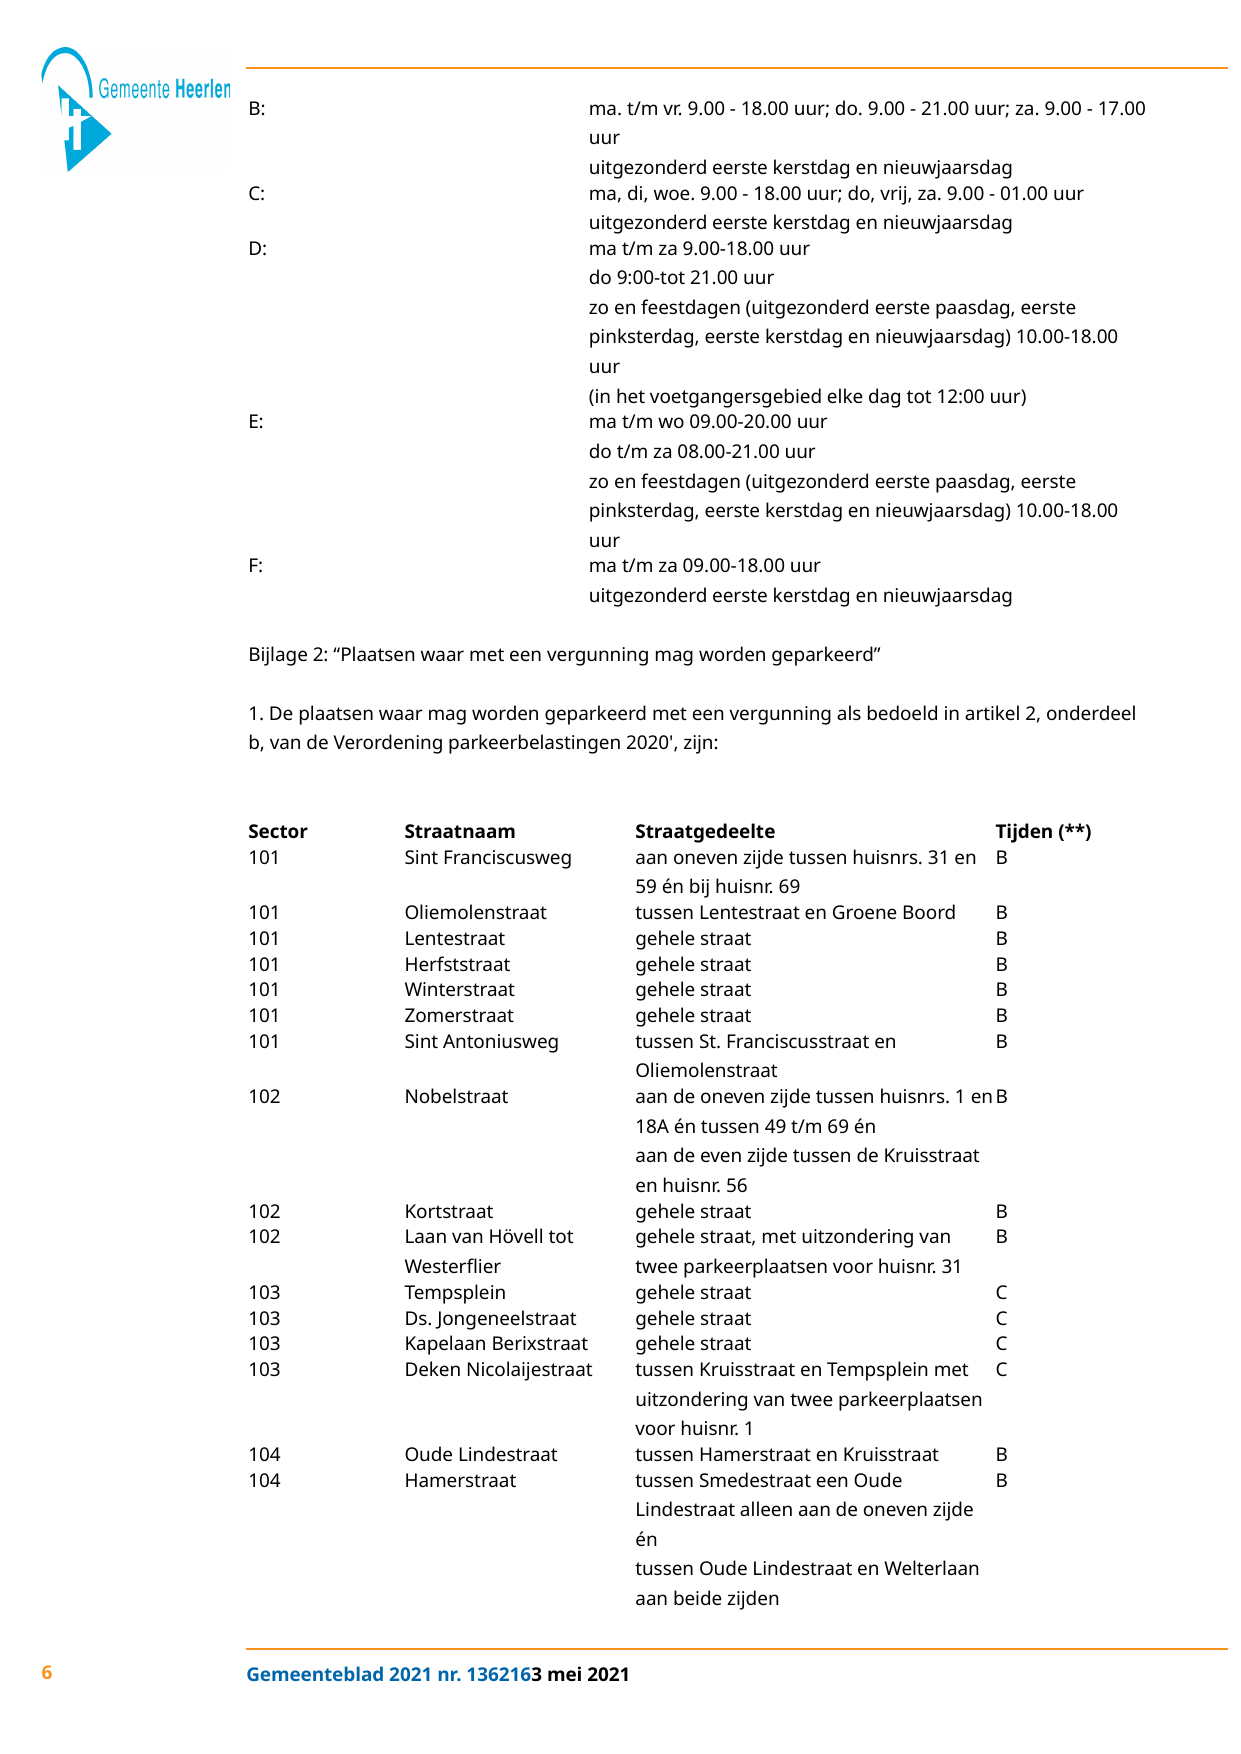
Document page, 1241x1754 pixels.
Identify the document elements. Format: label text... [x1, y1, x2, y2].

table_cell Herfststraat [404, 951, 635, 977]
table_cell 102 [248, 1224, 404, 1279]
table_cell Sint Antoniusweg [404, 1028, 635, 1083]
table_cell gehele straat [635, 1279, 995, 1305]
table_cell 101 [248, 1028, 404, 1083]
table_cell Hamerstraat [404, 1467, 635, 1611]
table_cell Winterstraat [404, 977, 635, 1002]
table_cell B [995, 925, 1152, 951]
table_cell Zomerstraat [404, 1003, 635, 1028]
table_cell gehele straat [635, 1330, 995, 1356]
table_cell B [995, 844, 1152, 899]
table_cell 103 [248, 1279, 404, 1305]
table_cell 103 [248, 1330, 404, 1356]
table_cell Oliemolenstraat [404, 900, 635, 925]
table_cell B [995, 1441, 1152, 1467]
table_cell 103 [248, 1305, 404, 1330]
table_cell 104 [248, 1467, 404, 1611]
table_cell Oude Lindestraat [404, 1441, 635, 1467]
table_cell gehele straat [635, 1003, 995, 1028]
table_cell tussen Kruisstraat en Tempsplein met uitzondering van twee parkeerplaatsen voor huisnr. 1 [635, 1356, 995, 1441]
table_cell B [995, 1198, 1152, 1224]
table_cell gehele straat, met uitzondering van twee parkeerplaatsen voor huisnr. 31 [635, 1224, 995, 1279]
table_cell F: [248, 553, 589, 608]
table_cell 101 [248, 900, 404, 925]
table_cell Sint Franciscusweg [404, 844, 635, 899]
table_cell B [995, 951, 1152, 977]
table_cell 101 [248, 951, 404, 977]
table_cell ma t/m za 9.00-18.00 uur do 9:00-tot 21.00 uur zo en feestdagen (uitgezonderd eerste paasdag, eerste pinksterdag, eerste kerstdag en nieuwjaarsdag) 10.00-18.00 uur (in het voetgangersgebied elke dag tot 12:00 uur) [589, 235, 1152, 409]
table_cell 101 [248, 1003, 404, 1028]
table_cell tussen St. Franciscusstraat en Oliemolenstraat [635, 1028, 995, 1083]
table_cell C [995, 1356, 1152, 1441]
table_cell D: [248, 235, 589, 409]
table_cell B [995, 1224, 1152, 1279]
text 1. De plaatsen waar mag worden geparkeerd met een vergunning als bedoeld in artikel 2, onderdeel b, van de Verordening parkeerbelastingen 2020', zijn: [248, 700, 1152, 755]
table_cell gehele straat [635, 977, 995, 1002]
table_cell Nobelstraat [404, 1084, 635, 1198]
table_cell ma t/m wo 09.00-20.00 uur do t/m za 08.00-21.00 uur zo en feestdagen (uitgezonderd eerste paasdag, eerste pinksterdag, eerste kerstdag en nieuwjaarsdag) 10.00-18.00 uur [589, 409, 1152, 553]
table_cell B [995, 900, 1152, 925]
table_cell gehele straat [635, 951, 995, 977]
table_header Straatgedeelte [635, 819, 995, 844]
table_cell 103 [248, 1356, 404, 1441]
table_header Sector [248, 819, 404, 844]
table_cell 101 [248, 977, 404, 1002]
table_cell B [995, 977, 1152, 1002]
table_cell 102 [248, 1084, 404, 1198]
table_cell 101 [248, 925, 404, 951]
table_cell Kapelaan Berixstraat [404, 1330, 635, 1356]
table_cell ma. t/m vr. 9.00 - 18.00 uur; do. 9.00 - 21.00 uur; za. 9.00 - 17.00 uur uitgezonderd eerste kerstdag en nieuwjaarsdag [589, 95, 1152, 180]
table_header Tijden (**) [995, 819, 1152, 844]
table_cell ma, di, woe. 9.00 - 18.00 uur; do, vrij, za. 9.00 - 01.00 uur uitgezonderd eerste kerstdag en nieuwjaarsdag [589, 180, 1152, 235]
table_header Straatnaam [404, 819, 635, 844]
table_cell B [995, 1003, 1152, 1028]
table_cell gehele straat [635, 925, 995, 951]
table_cell gehele straat [635, 1198, 995, 1224]
table_cell C [995, 1279, 1152, 1305]
table_cell tussen Smedestraat een Oude Lindestraat alleen aan de oneven zijde én tussen Oude Lindestraat en Welterlaan aan beide zijden [635, 1467, 995, 1611]
table_cell C [995, 1330, 1152, 1356]
table_cell gehele straat [635, 1305, 995, 1330]
table_cell B: [248, 95, 589, 180]
table_cell Kortstraat [404, 1198, 635, 1224]
table_cell Ds. Jongeneelstraat [404, 1305, 635, 1330]
table_cell B [995, 1028, 1152, 1083]
table_cell Tempsplein [404, 1279, 635, 1305]
table_cell aan de oneven zijde tussen huisnrs. 1 en 18A én tussen 49 t/m 69 én aan de even zijde tussen de Kruisstraat en huisnr. 56 [635, 1084, 995, 1198]
picture [41, 47, 59, 70]
table_cell 101 [248, 844, 404, 899]
table_cell Laan van Hövell tot Westerflier [404, 1224, 635, 1279]
table_cell ma t/m za 09.00-18.00 uur uitgezonderd eerste kerstdag en nieuwjaarsdag [589, 553, 1152, 608]
table_cell 102 [248, 1198, 404, 1224]
table_cell aan oneven zijde tussen huisnrs. 31 en 59 én bij huisnr. 69 [635, 844, 995, 899]
table_cell E: [248, 409, 589, 553]
table_cell tussen Hamerstraat en Kruisstraat [635, 1441, 995, 1467]
picture [41, 47, 231, 172]
table_cell Lentestraat [404, 925, 635, 951]
table_cell 104 [248, 1441, 404, 1467]
table_cell tussen Lentestraat en Groene Boord [635, 900, 995, 925]
table_cell B [995, 1084, 1152, 1198]
table_cell C [995, 1305, 1152, 1330]
table_cell Deken Nicolaijestraat [404, 1356, 635, 1441]
table_cell B [995, 1467, 1152, 1611]
text Bijlage 2: “Plaatsen waar met een vergunning mag worden geparkeerd” [248, 641, 1152, 667]
table_cell C: [248, 180, 589, 235]
